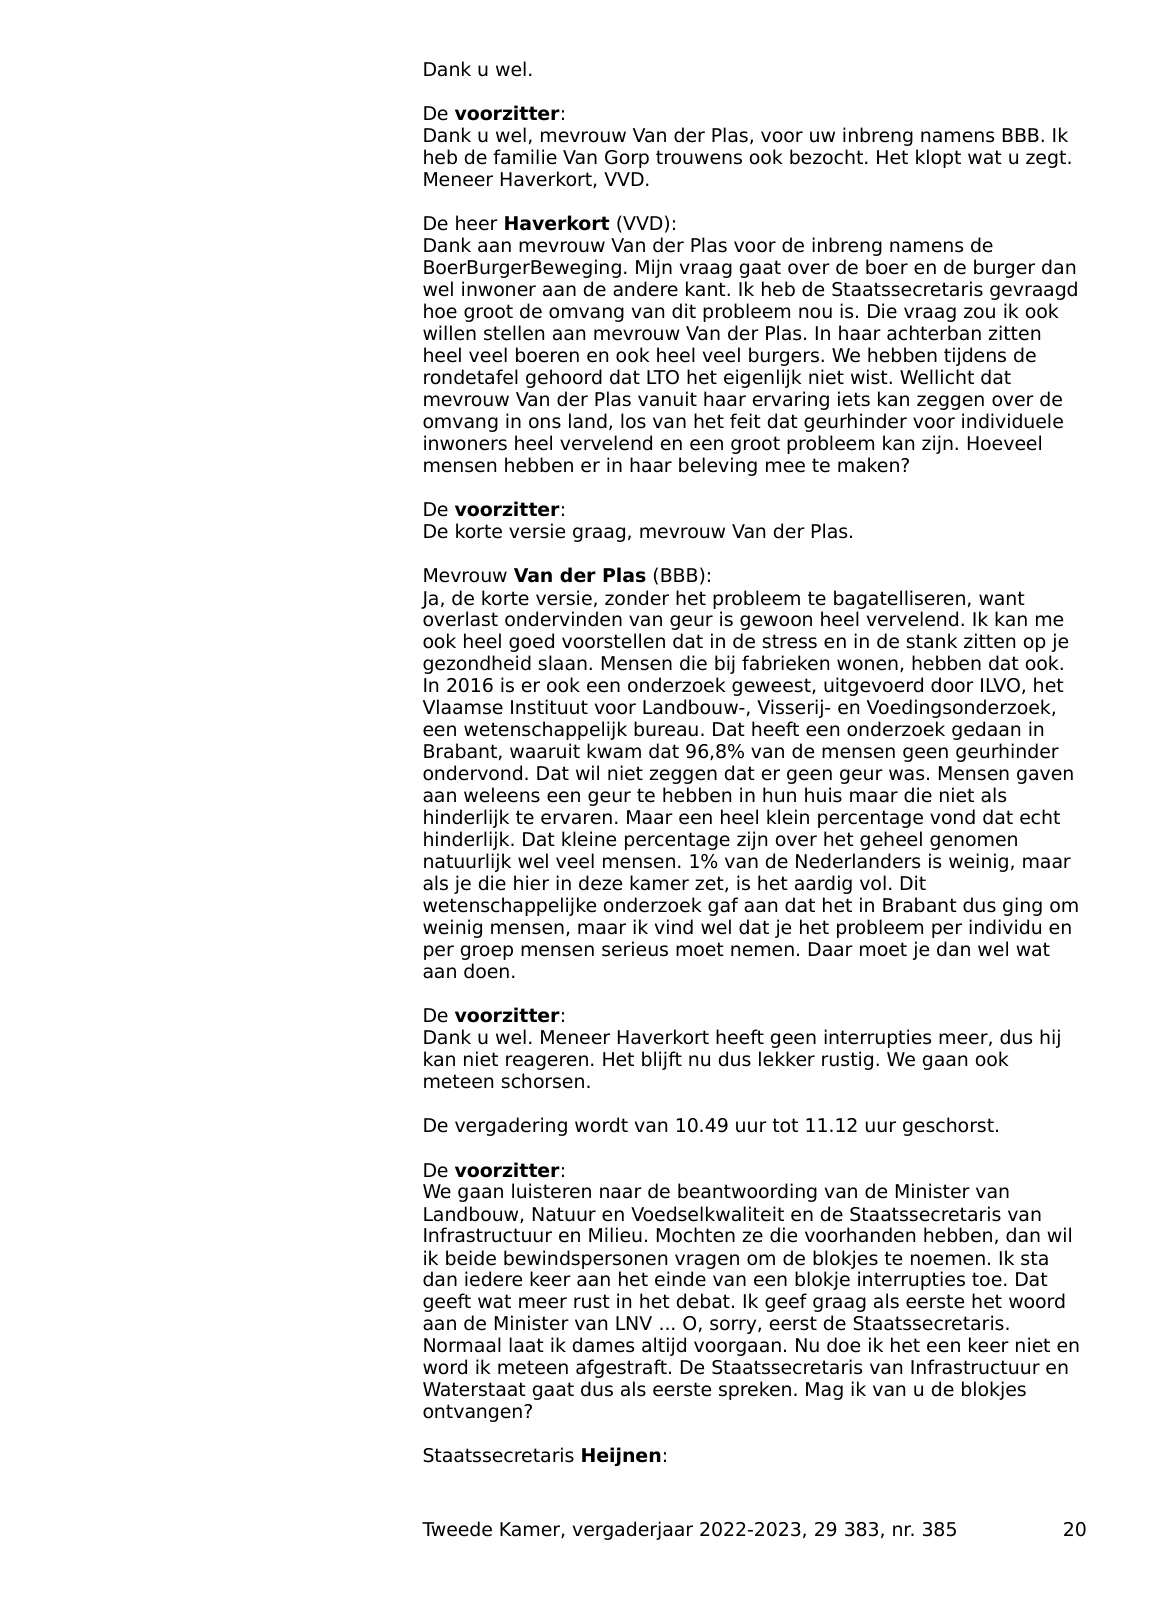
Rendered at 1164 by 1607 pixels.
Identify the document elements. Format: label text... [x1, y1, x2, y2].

text Staatssecretaris Heijnen: [422, 1445, 1087, 1467]
text Ja, de korte versie, zonder het probleem te bagatelliseren, want overlast ondervinden van geur is gewoon heel vervelend. Ik kan me ook heel goed voorstellen dat in de stress en in de stank zitten op je gezondheid slaan. Mensen die bij fabrieken wonen, hebben dat ook. In 2016 is er ook een onderzoek geweest, uitgevoerd door ILVO, het Vlaamse Instituut voor Landbouw-, Visserij- en Voedingsonderzoek, een wetenschappelijk bureau. Dat heeft een onderzoek gedaan in Brabant, waaruit kwam dat 96,8% van de mensen geen geurhinder ondervond. Dat wil niet zeggen dat er geen geur was. Mensen gaven aan weleens een geur te hebben in hun huis maar die niet als hinderlijk te ervaren. Maar een heel klein percentage vond dat echt hinderlijk. Dat kleine percentage zijn over het geheel genomen natuurlijk wel veel mensen. 1% van de Nederlanders is weinig, maar als je die hier in deze kamer zet, is het aardig vol. Dit wetenschappelijke onderzoek gaf aan dat het in Brabant dus ging om weinig mensen, maar ik vind wel dat je het probleem per individu en per groep mensen serieus moet nemen. Daar moet je dan wel wat aan doen. [422, 587, 1087, 983]
text De voorzitter: [422, 1159, 1087, 1181]
text Dank aan mevrouw Van der Plas voor de inbreng namens de BoerBurgerBeweging. Mijn vraag gaat over de boer en de burger dan wel inwoner aan de andere kant. Ik heb de Staatssecretaris gevraagd hoe groot de omvang van dit probleem nou is. Die vraag zou ik ook willen stellen aan mevrouw Van der Plas. In haar achterban zitten heel veel boeren en ook heel veel burgers. We hebben tijdens de rondetafel gehoord dat LTO het eigenlijk niet wist. Wellicht dat mevrouw Van der Plas vanuit haar ervaring iets kan zeggen over de omvang in ons land, los van het feit dat geurhinder voor individuele inwoners heel vervelend en een groot probleem kan zijn. Hoeveel mensen hebben er in haar beleving mee te maken? [422, 235, 1087, 477]
text De voorzitter: [422, 103, 1087, 125]
text De korte versie graag, mevrouw Van der Plas. [422, 521, 1087, 543]
text We gaan luisteren naar de beantwoording van de Minister van Landbouw, Natuur en Voedselkwaliteit en de Staatssecretaris van Infrastructuur en Milieu. Mochten ze die voorhanden hebben, dan wil ik beide bewindspersonen vragen om de blokjes te noemen. Ik sta dan iedere keer aan het einde van een blokje interrupties toe. Dat geeft wat meer rust in het debat. Ik geef graag als eerste het woord aan de Minister van LNV ... O, sorry, eerst de Staatssecretaris. Normaal laat ik dames altijd voorgaan. Nu doe ik het een keer niet en word ik meteen afgestraft. De Staatssecretaris van Infrastructuur en Waterstaat gaat dus als eerste spreken. Mag ik van u de blokjes ontvangen? [422, 1181, 1087, 1423]
text Dank u wel, mevrouw Van der Plas, voor uw inbreng namens BBB. Ik heb de familie Van Gorp trouwens ook bezocht. Het klopt wat u zegt. Meneer Haverkort, VVD. [422, 125, 1087, 191]
text Dank u wel. Meneer Haverkort heeft geen interrupties meer, dus hij kan niet reageren. Het blijft nu dus lekker rustig. We gaan ook meteen schorsen. [422, 1027, 1087, 1093]
text Mevrouw Van der Plas (BBB): [422, 565, 1087, 587]
text De vergadering wordt van 10.49 uur tot 11.12 uur geschorst. [422, 1115, 1087, 1137]
text De voorzitter: [422, 499, 1087, 521]
text De heer Haverkort (VVD): [422, 213, 1087, 235]
text Dank u wel. [422, 59, 1087, 81]
text De voorzitter: [422, 1005, 1087, 1027]
